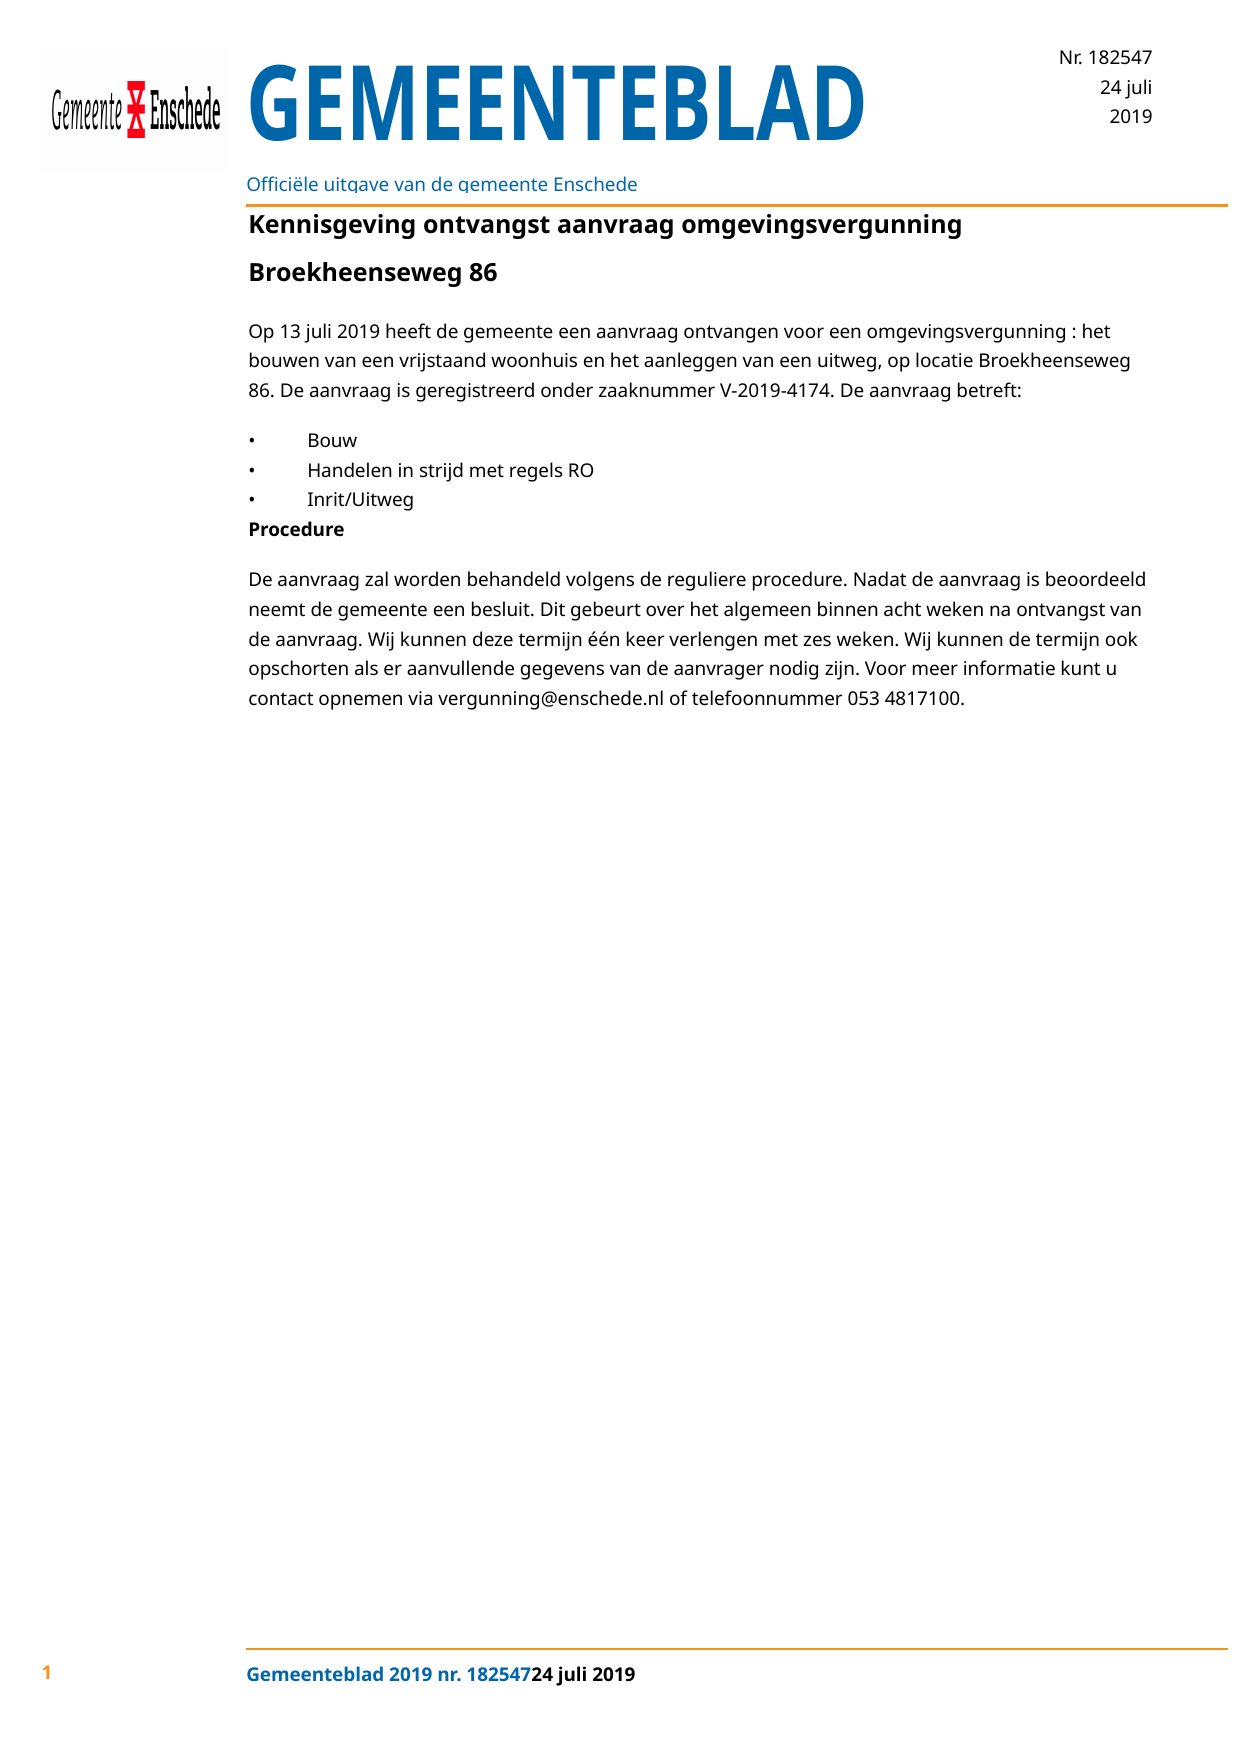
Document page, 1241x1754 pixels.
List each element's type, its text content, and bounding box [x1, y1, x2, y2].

text Op 13 juli 2019 heeft de gemeente een aanvraag ontvangen voor een omgevingsvergunning : het bouwen van een vrijstaand woonhuis en het aanleggen van een uitweg, op locatie Broekheenseweg 86. De aanvraag is geregistreerd onder zaaknummer V-2019-4174. De aanvraag betreft: [248, 318, 1152, 403]
list Inrit/Uitweg [248, 487, 1152, 512]
list Bouw [248, 427, 1152, 453]
text Kennisgeving ontvangst aanvraag omgevingsvergunning Broekheenseweg 86 [248, 207, 1152, 288]
list Handelen in strijd met regels RO [248, 457, 1152, 483]
picture [41, 47, 231, 172]
text Procedure [248, 516, 1152, 542]
text De aanvraag zal worden behandeld volgens de reguliere procedure. Nadat de aanvraag is beoordeeld neemt de gemeente een besluit. Dit gebeurt over het algemeen binnen acht weken na ontvangst van de aanvraag. Wij kunnen deze termijn één keer verlengen met zes weken. Wij kunnen de termijn ook opschorten als er aanvullende gegevens van de aanvrager nodig zijn. Voor meer informatie kunt u contact opnemen via vergunning@enschede.nl of telefoonnummer 053 4817100. [248, 567, 1152, 711]
